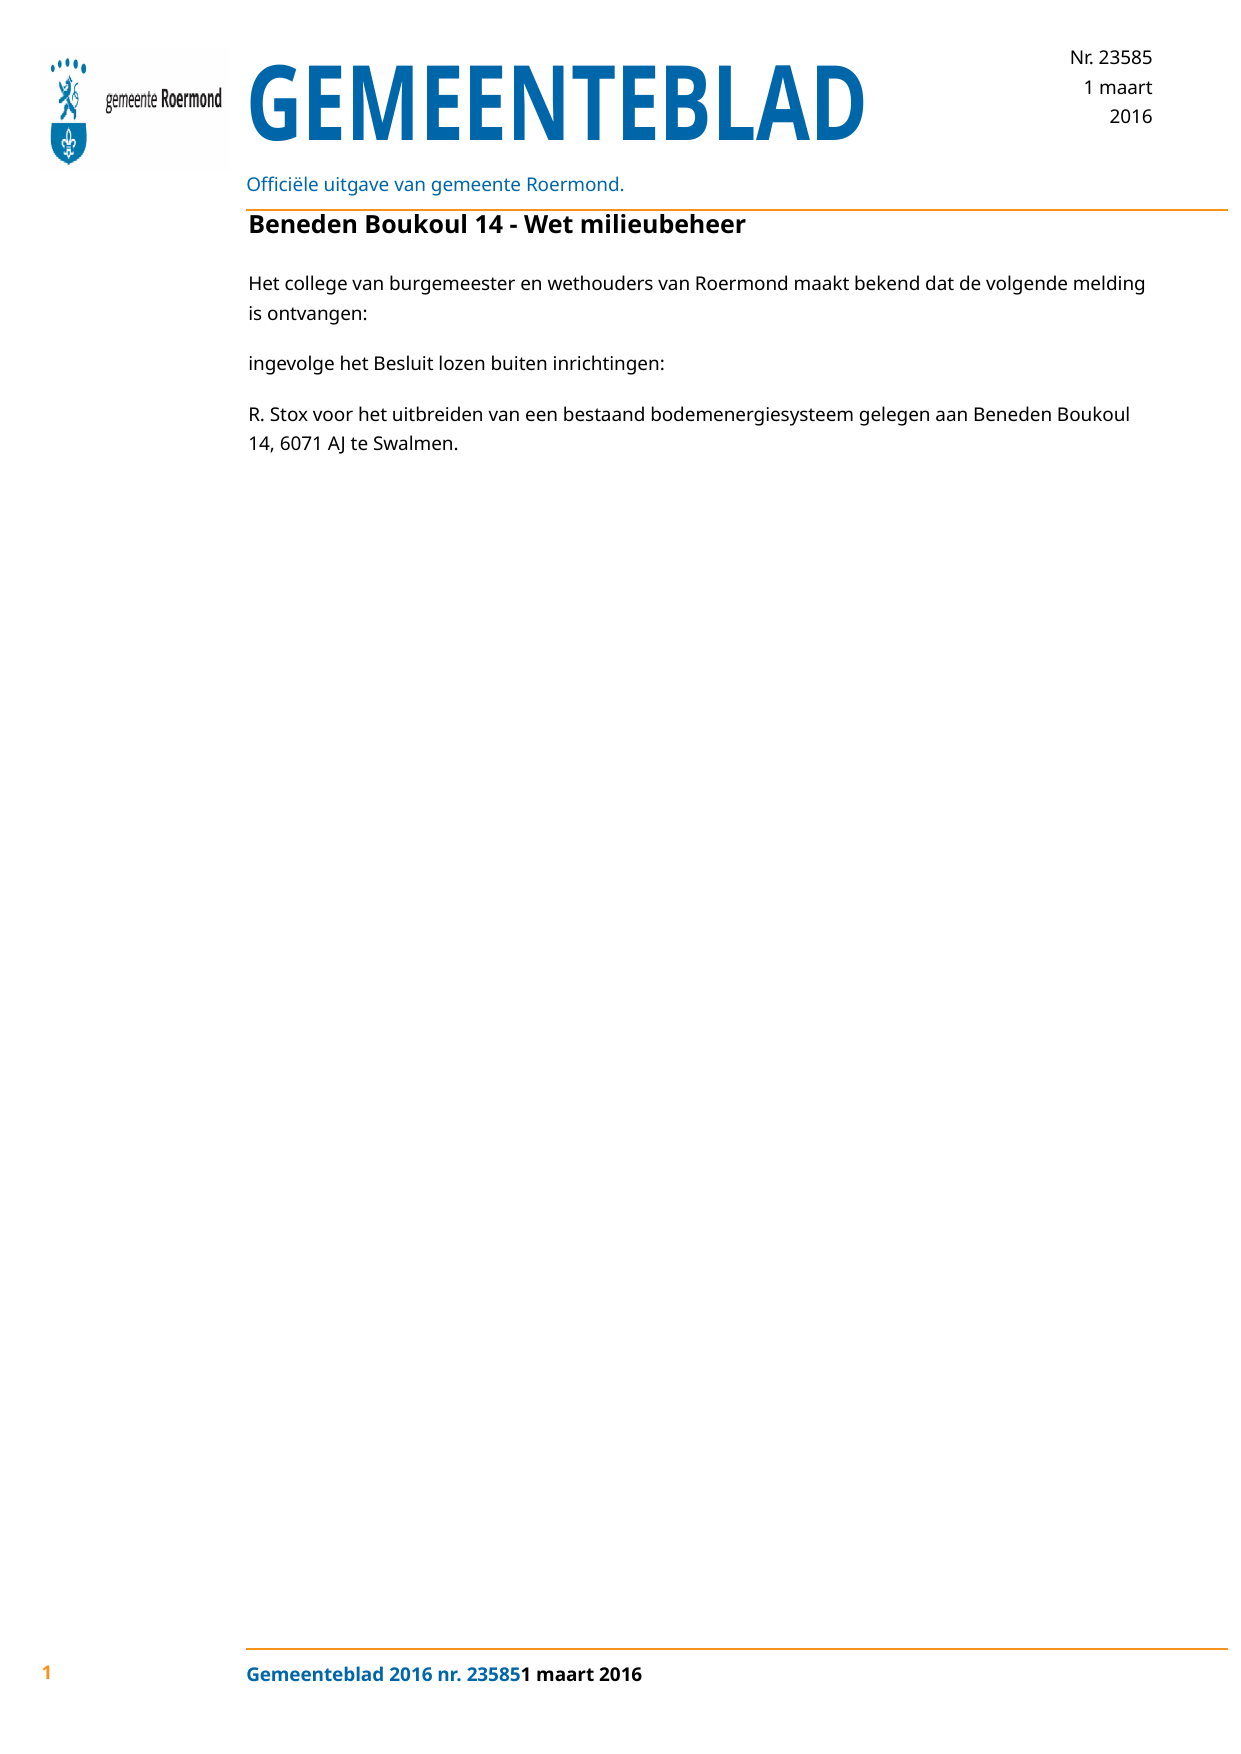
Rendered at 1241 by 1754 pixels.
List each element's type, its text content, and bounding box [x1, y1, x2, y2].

text Beneden Boukoul 14 - Wet milieubeheer [248, 211, 1152, 241]
text R. Stox voor het uitbreiden van een bestaand bodemenergiesysteem gelegen aan Beneden Boukoul 14, 6071 AJ te Swalmen. [248, 401, 1152, 456]
picture [41, 47, 231, 172]
text Het college van burgemeester en wethouders van Roermond maakt bekend dat de volgende melding is ontvangen: [248, 270, 1152, 326]
text ingevolge het Besluit lozen buiten inrichtingen: [248, 350, 1152, 376]
